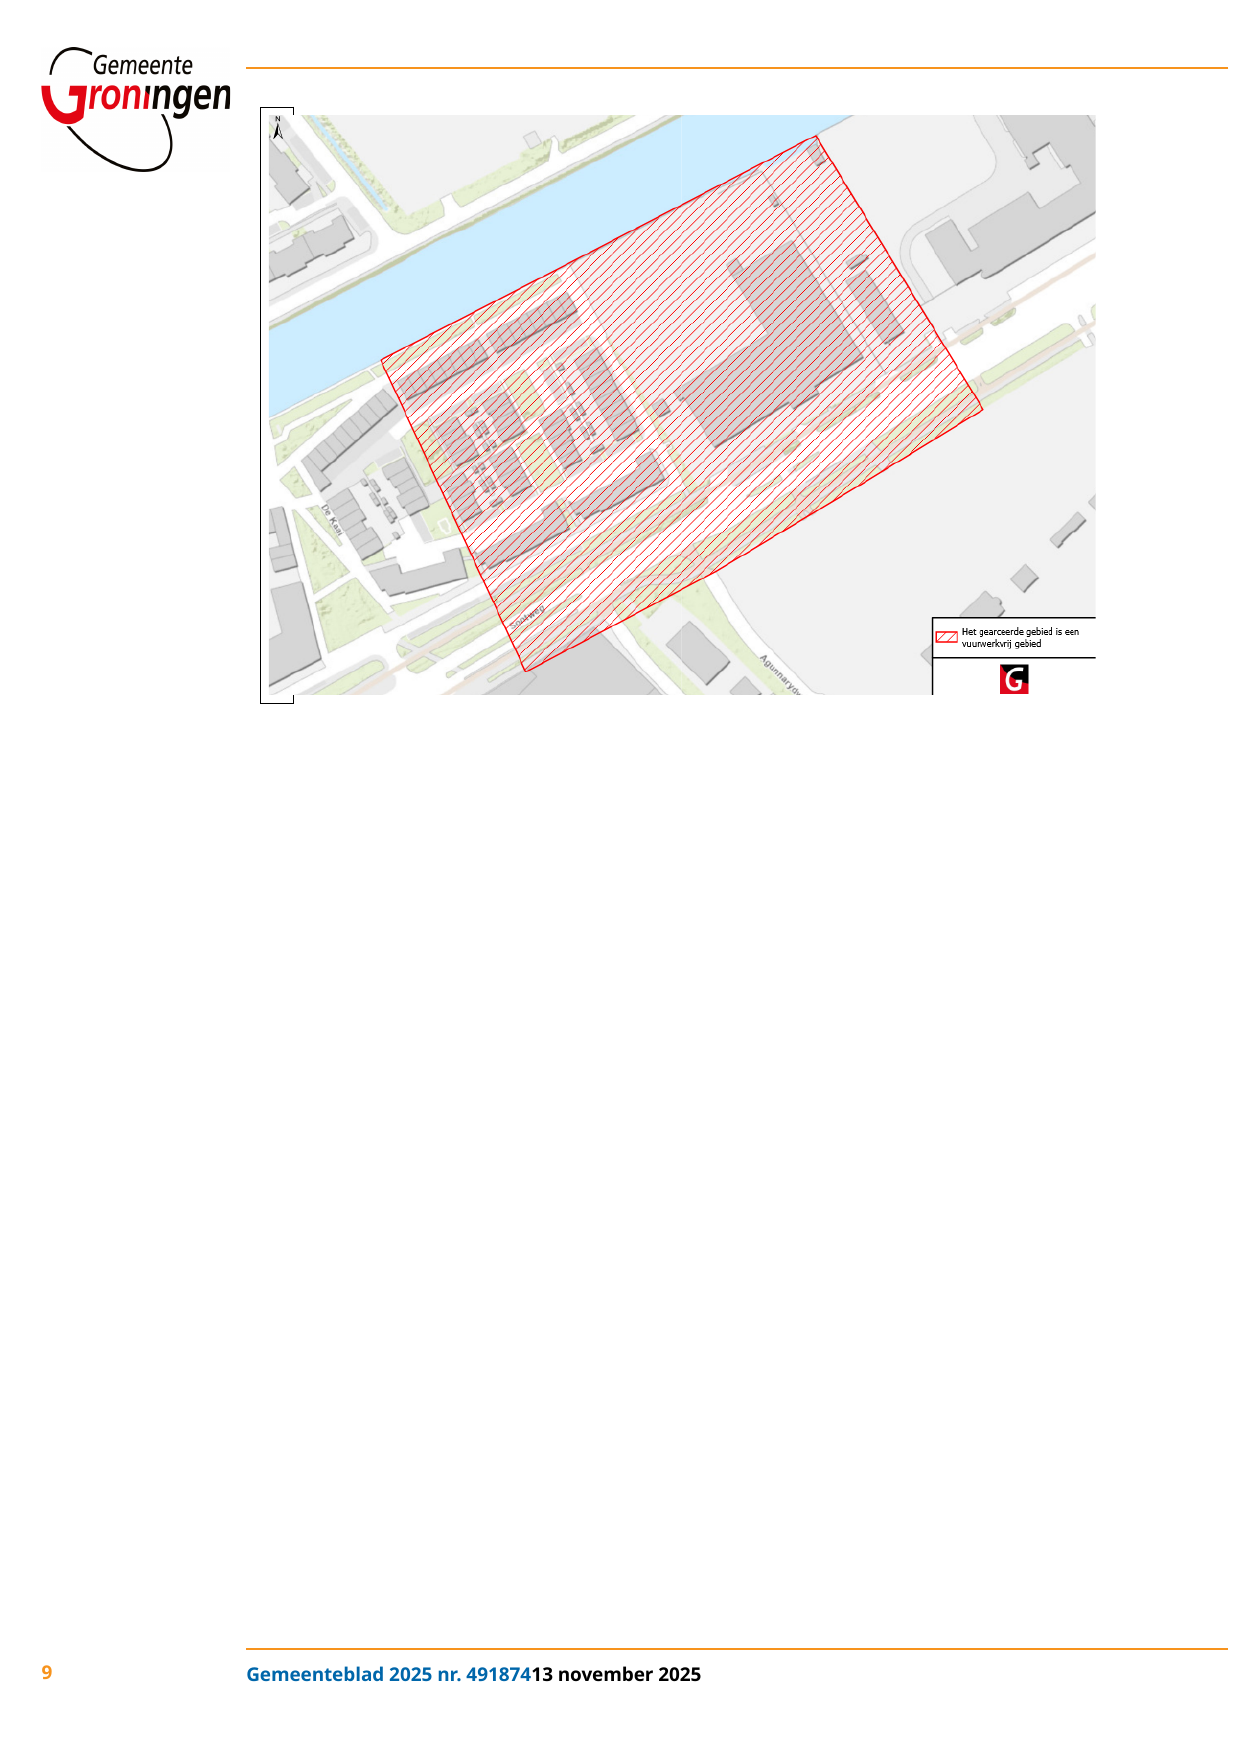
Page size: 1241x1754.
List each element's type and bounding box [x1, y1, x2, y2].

picture [41, 47, 231, 172]
picture [268, 115, 1096, 695]
